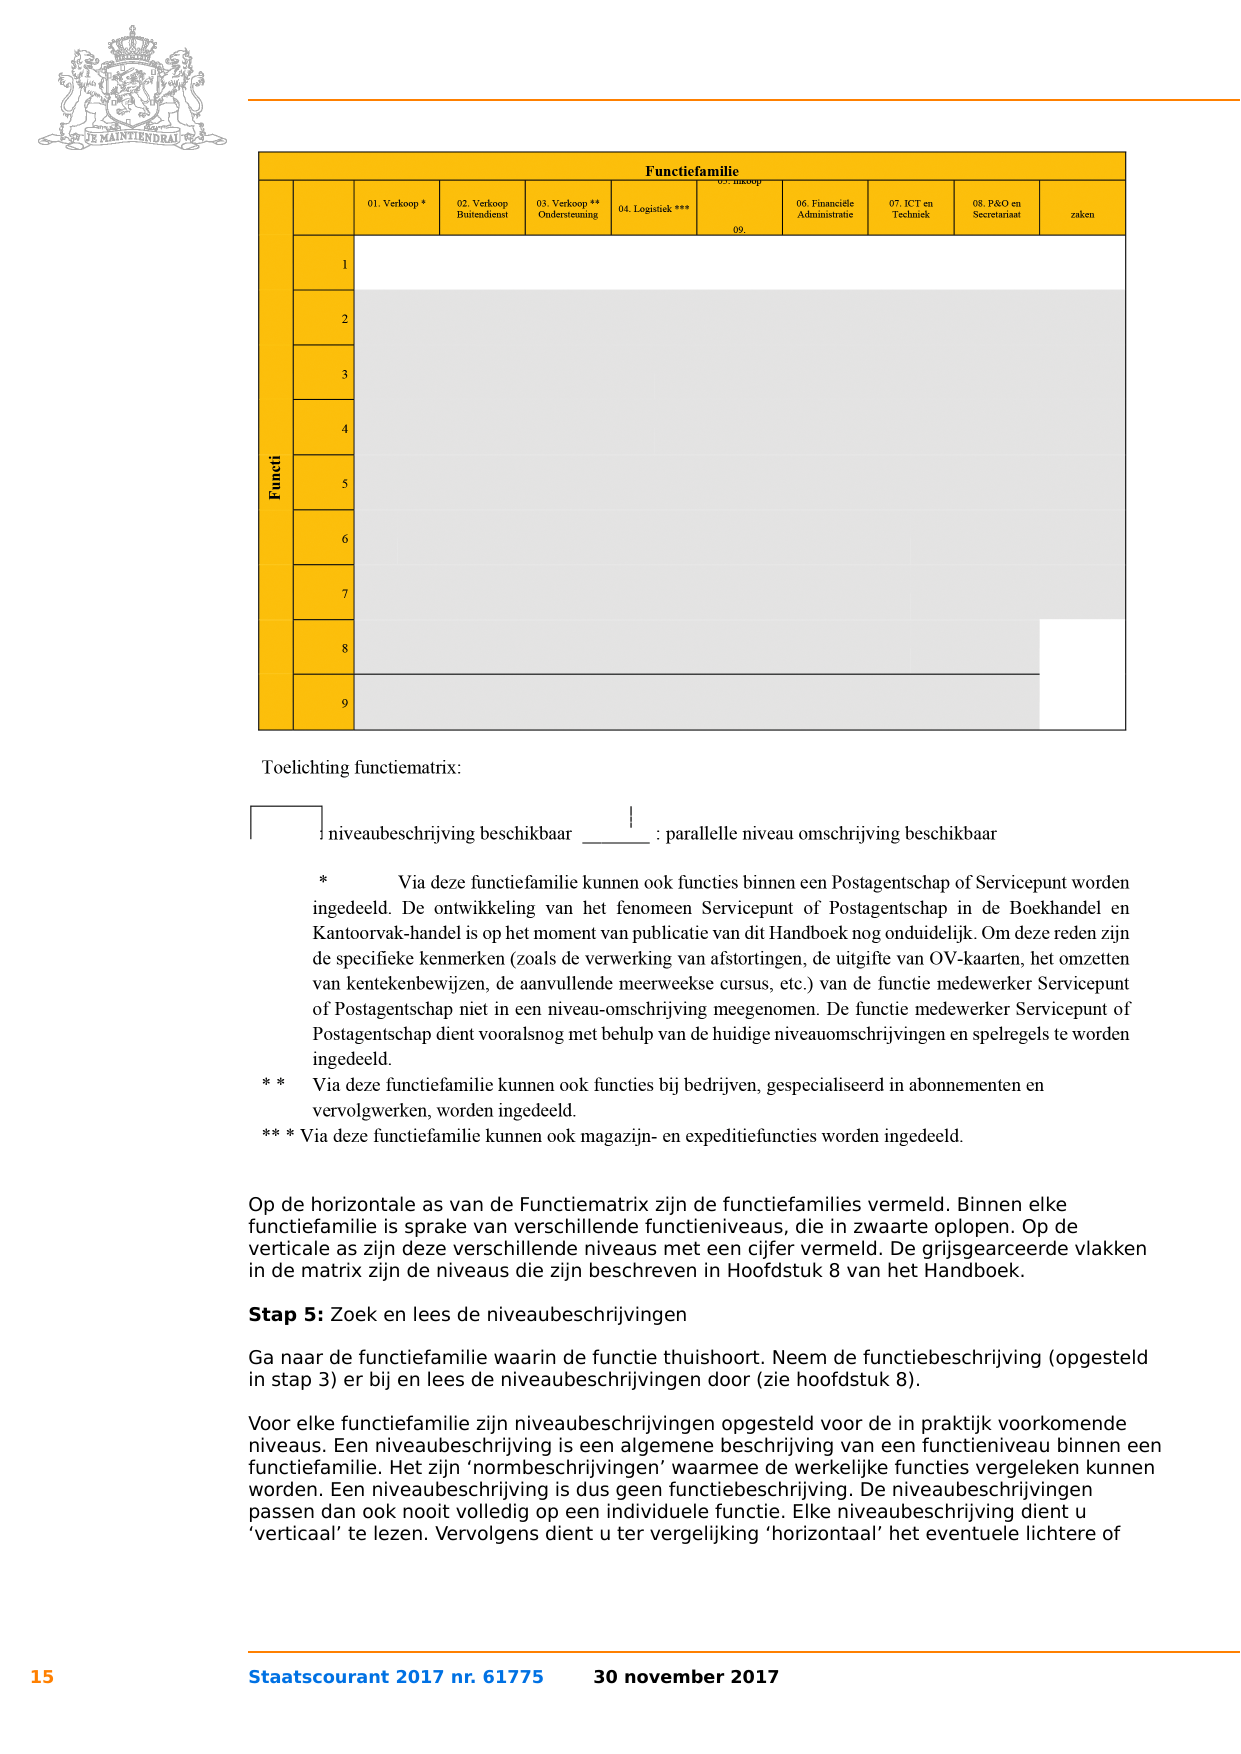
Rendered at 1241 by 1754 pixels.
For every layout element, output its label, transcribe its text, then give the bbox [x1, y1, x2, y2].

picture [38, 25, 227, 150]
picture [248, 151, 1134, 1150]
text Stap 5: Zoek en lees de niveaubeschrijvingen [248, 1303, 1163, 1325]
text Voor elke functiefamilie zijn niveaubeschrijvingen opgesteld voor de in praktijk voorkomende niveaus. Een niveaubeschrijving is een algemene beschrijving van een functieniveau binnen een functiefamilie. Het zijn ‘normbeschrijvingen’ waarmee de werkelijke functies vergeleken kunnen worden. Een niveaubeschrijving is dus geen functiebeschrijving. De niveaubeschrijvingen passen dan ook nooit volledig op een individuele functie. Elke niveaubeschrijving dient u ‘verticaal’ te lezen. Vervolgens dient u ter vergelijking ‘horizontaal’ het eventuele lichtere of [248, 1413, 1163, 1545]
text Ga naar de functiefamilie waarin de functie thuishoort. Neem de functiebeschrijving (opgesteld in stap 3) er bij en lees de niveaubeschrijvingen door (zie hoofdstuk 8). [248, 1347, 1163, 1391]
text Op de horizontale as van de Functiematrix zijn de functiefamilies vermeld. Binnen elke functiefamilie is sprake van verschillende functieniveaus, die in zwaarte oplopen. Op de verticale as zijn deze verschillende niveaus met een cijfer vermeld. De grijsgearceerde vlakken in de matrix zijn de niveaus die zijn beschreven in Hoofdstuk 8 van het Handboek. [248, 1194, 1163, 1282]
